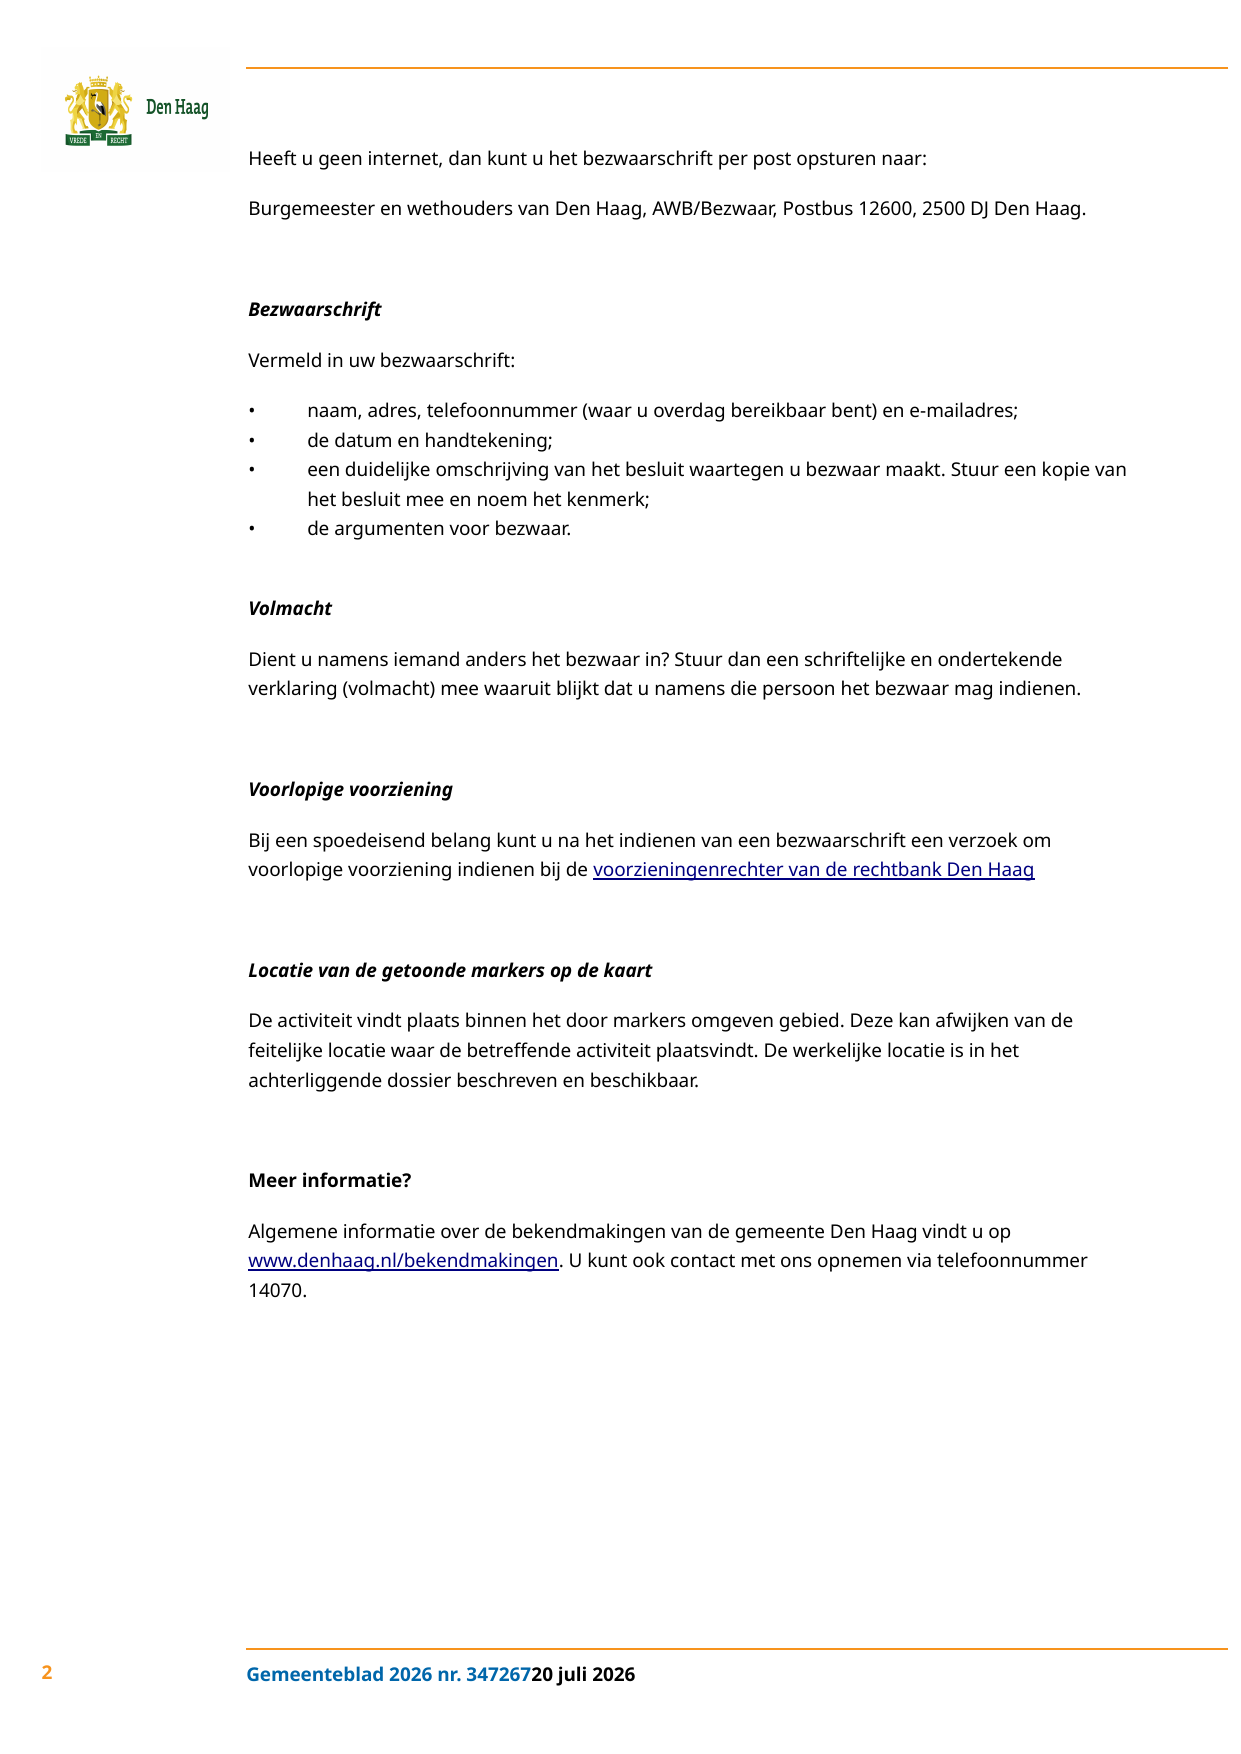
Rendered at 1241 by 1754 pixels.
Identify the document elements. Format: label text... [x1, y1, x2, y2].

text Heeft u geen internet, dan kunt u het bezwaarschrift per post opsturen naar: [248, 145, 1152, 171]
text Algemene informatie over de bekendmakingen van de gemeente Den Haag vindt u op www.denhaag.nl/bekendmakingen. U kunt ook contact met ons opnemen via telefoonnummer 14070. [248, 1218, 1152, 1303]
text Bezwaarschrift [248, 296, 1152, 322]
text Vermeld in uw bezwaarschrift: [248, 347, 1152, 373]
list een duidelijke omschrijving van het besluit waartegen u bezwaar maakt. Stuur een kopie van het besluit mee en noem het kenmerk; [248, 456, 1152, 512]
text De activiteit vindt plaats binnen het door markers omgeven gebied. Deze kan afwijken van de feitelijke locatie waar de betreffende activiteit plaatsvindt. De werkelijke locatie is in het achterliggende dossier beschreven en beschikbaar. [248, 1008, 1152, 1093]
text Voorlopige voorziening [248, 776, 1152, 802]
text Volmacht [248, 596, 1152, 621]
text Bij een spoedeisend belang kunt u na het indienen van een bezwaarschrift een verzoek om voorlopige voorziening indienen bij de voorzieningenrechter van de rechtbank Den Haag [248, 827, 1152, 882]
text Burgemeester en wethouders van Den Haag, AWB/Bezwaar, Postbus 12600, 2500 DJ Den Haag. [248, 196, 1152, 221]
list naam, adres, telefoonnummer (waar u overdag bereikbaar bent) en e-mailadres; [248, 397, 1152, 423]
list de argumenten voor bezwaar. [248, 516, 1152, 541]
picture [41, 47, 231, 172]
text Locatie van de getoonde markers op de kaart [248, 957, 1152, 983]
text Dient u namens iemand anders het bezwaar in? Stuur dan een schriftelijke en ondertekende verklaring (volmacht) mee waaruit blijkt dat u namens die persoon het bezwaar mag indienen. [248, 646, 1152, 701]
text Meer informatie? [248, 1168, 1152, 1193]
list de datum en handtekening; [248, 427, 1152, 453]
